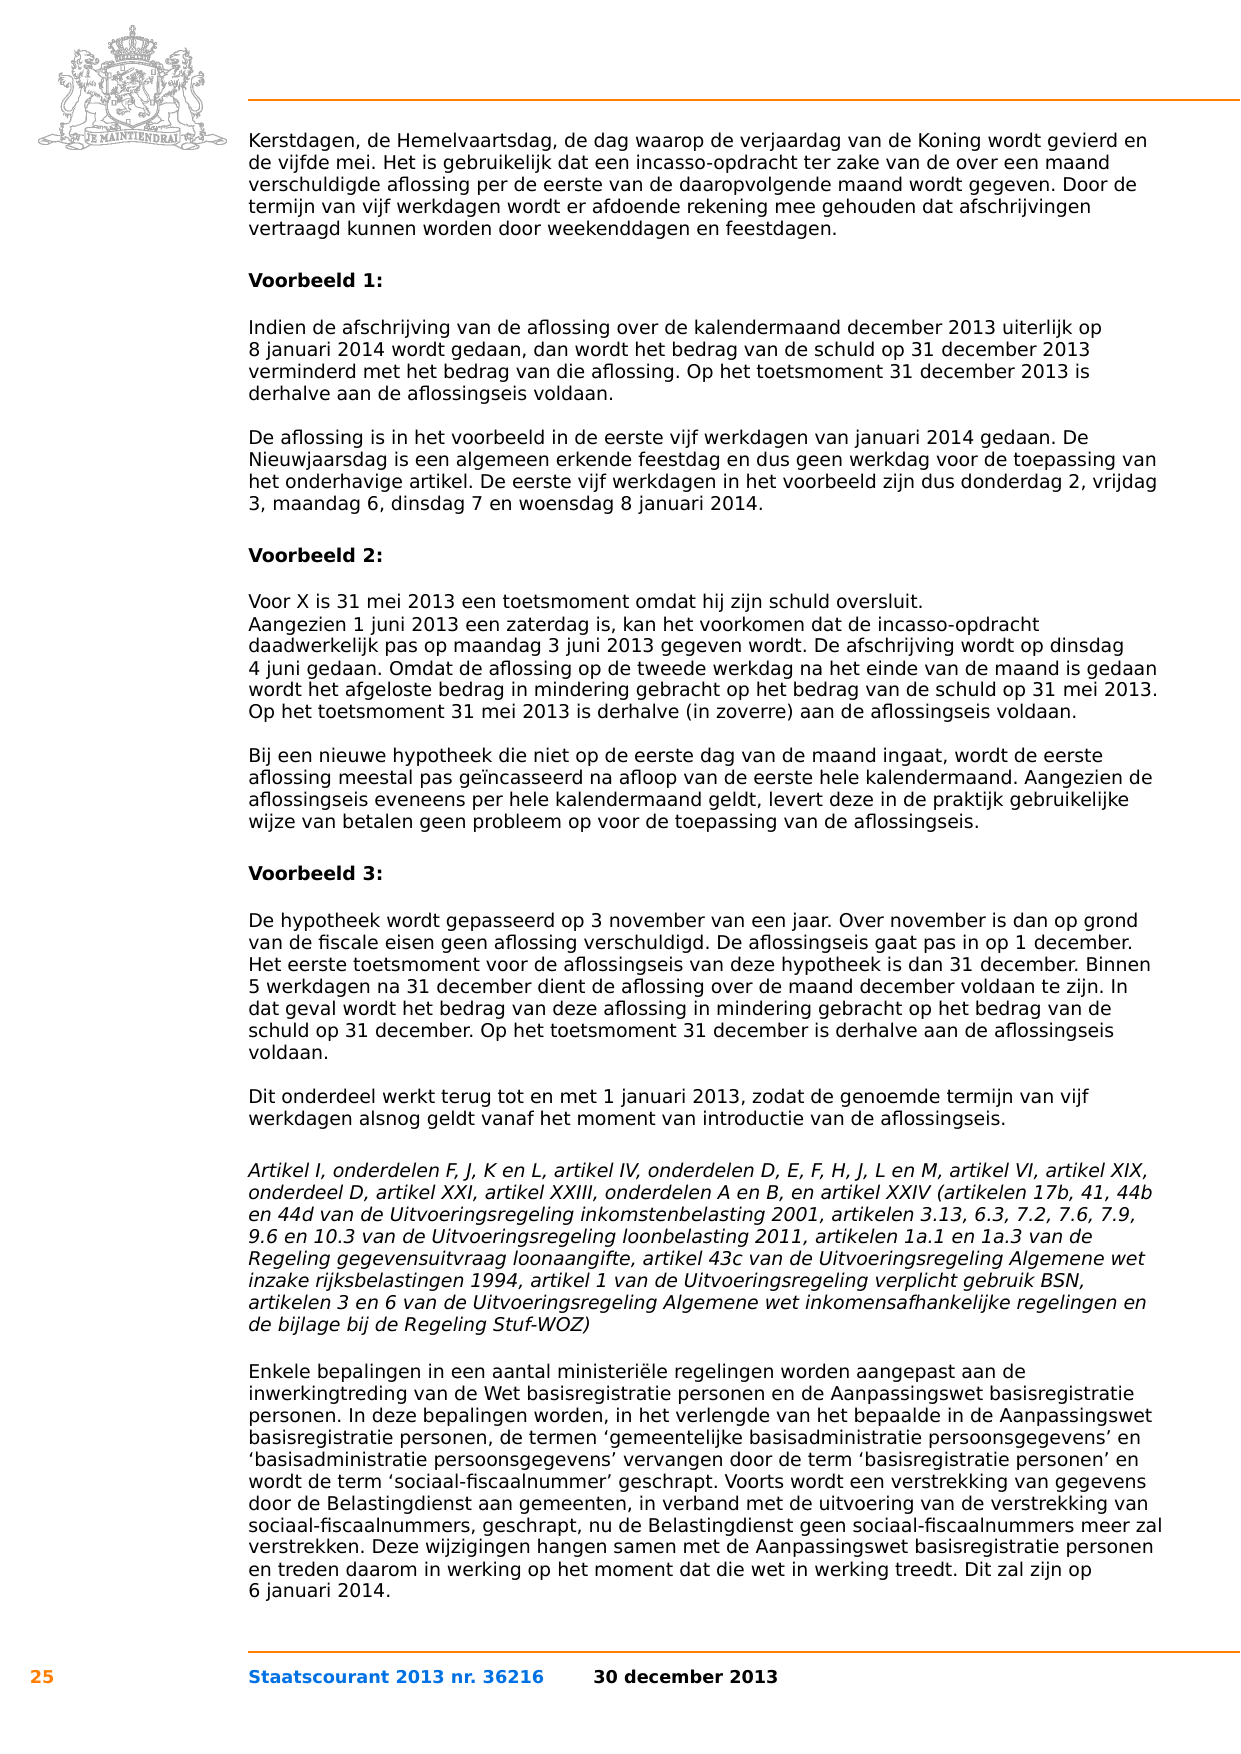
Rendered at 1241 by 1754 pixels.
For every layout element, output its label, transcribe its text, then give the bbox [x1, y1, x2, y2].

subtitle Voorbeeld 3: [248, 863, 1163, 885]
text Dit onderdeel werkt terug tot en met 1 januari 2013, zodat de genoemde termijn van vijf werkdagen alsnog geldt vanaf het moment van introductie van de aflossingseis. [248, 1086, 1163, 1130]
subtitle Voorbeeld 1: [248, 270, 1163, 292]
subtitle Artikel I, onderdelen F, J, K en L, artikel IV, onderdelen D, E, F, H, J, L en M, artikel VI, artikel XIX, onderdeel D, artikel XXI, artikel XXIII, onderdelen A en B, en artikel XXIV (artikelen 17b, 41, 44b en 44d van de Uitvoeringsregeling inkomstenbelasting 2001, artikelen 3.13, 6.3, 7.2, 7.6, 7.9, 9.6 en 10.3 van de Uitvoeringsregeling loonbelasting 2011, artikelen 1a.1 en 1a.3 van de Regeling gegevensuitvraag loonaangifte, artikel 43c van de Uitvoeringsregeling Algemene wet inzake rijksbelastingen 1994, artikel 1 van de Uitvoeringsregeling verplicht gebruik BSN, artikelen 3 en 6 van de Uitvoeringsregeling Algemene wet inkomensafhankelijke regelingen en de bijlage bij de Regeling Stuf-WOZ) [248, 1160, 1163, 1336]
text Enkele bepalingen in een aantal ministeriële regelingen worden aangepast aan de inwerkingtreding van de Wet basisregistratie personen en de Aanpassingswet basisregistratie personen. In deze bepalingen worden, in het verlengde van het bepaalde in de Aanpassingswet basisregistratie personen, de termen ‘gemeentelijke basisadministratie persoonsgegevens’ en ‘basisadministratie persoonsgegevens’ vervangen door de term ‘basisregistratie personen’ en wordt de term ‘sociaal-fiscaalnummer’ geschrapt. Voorts wordt een verstrekking van gegevens door de Belastingdienst aan gemeenten, in verband met de uitvoering van de verstrekking van sociaal-fiscaalnummers, geschrapt, nu de Belastingdienst geen sociaal-fiscaalnummers meer zal verstrekken. Deze wijzigingen hangen samen met de Aanpassingswet basisregistratie personen en treden daarom in werking op het moment dat die wet in werking treedt. Dit zal zijn op 6 januari 2014. [248, 1361, 1163, 1602]
text De hypotheek wordt gepasseerd op 3 november van een jaar. Over november is dan op grond van de fiscale eisen geen aflossing verschuldigd. De aflossingseis gaat pas in op 1 december. Het eerste toetsmoment voor de aflossingseis van deze hypotheek is dan 31 december. Binnen 5 werkdagen na 31 december dient de aflossing over de maand december voldaan te zijn. In dat geval wordt het bedrag van deze aflossing in mindering gebracht op het bedrag van de schuld op 31 december. Op het toetsmoment 31 december is derhalve aan de aflossingseis voldaan. [248, 910, 1163, 1064]
text Kerstdagen, de Hemelvaartsdag, de dag waarop de verjaardag van de Koning wordt gevierd en de vijfde mei. Het is gebruikelijk dat een incasso-opdracht ter zake van de over een maand verschuldigde aflossing per de eerste van de daaropvolgende maand wordt gegeven. Door de termijn van vijf werkdagen wordt er afdoende rekening mee gehouden dat afschrijvingen vertraagd kunnen worden door weekenddagen en feestdagen. [248, 130, 1163, 240]
text Indien de afschrijving van de aflossing over de kalendermaand december 2013 uiterlijk op 8 januari 2014 wordt gedaan, dan wordt het bedrag van de schuld op 31 december 2013 verminderd met het bedrag van die aflossing. Op het toetsmoment 31 december 2013 is derhalve aan de aflossingseis voldaan. [248, 317, 1163, 405]
text Voor X is 31 mei 2013 een toetsmoment omdat hij zijn schuld oversluit. [248, 591, 1163, 613]
subtitle Voorbeeld 2: [248, 544, 1163, 566]
text Bij een nieuwe hypotheek die niet op de eerste dag van de maand ingaat, wordt de eerste aflossing meestal pas geïncasseerd na afloop van de eerste hele kalendermaand. Aangezien de aflossingseis eveneens per hele kalendermaand geldt, levert deze in de praktijk gebruikelijke wijze van betalen geen probleem op voor de toepassing van de aflossingseis. [248, 745, 1163, 833]
text Aangezien 1 juni 2013 een zaterdag is, kan het voorkomen dat de incasso-opdracht daadwerkelijk pas op maandag 3 juni 2013 gegeven wordt. De afschrijving wordt op dinsdag 4 juni gedaan. Omdat de aflossing op de tweede werkdag na het einde van de maand is gedaan wordt het afgeloste bedrag in mindering gebracht op het bedrag van de schuld op 31 mei 2013. Op het toetsmoment 31 mei 2013 is derhalve (in zoverre) aan de aflossingseis voldaan. [248, 613, 1163, 723]
text De aflossing is in het voorbeeld in de eerste vijf werkdagen van januari 2014 gedaan. De Nieuwjaarsdag is een algemeen erkende feestdag en dus geen werkdag voor de toepassing van het onderhavige artikel. De eerste vijf werkdagen in het voorbeeld zijn dus donderdag 2, vrijdag 3, maandag 6, dinsdag 7 en woensdag 8 januari 2014. [248, 427, 1163, 514]
picture [38, 25, 227, 150]
